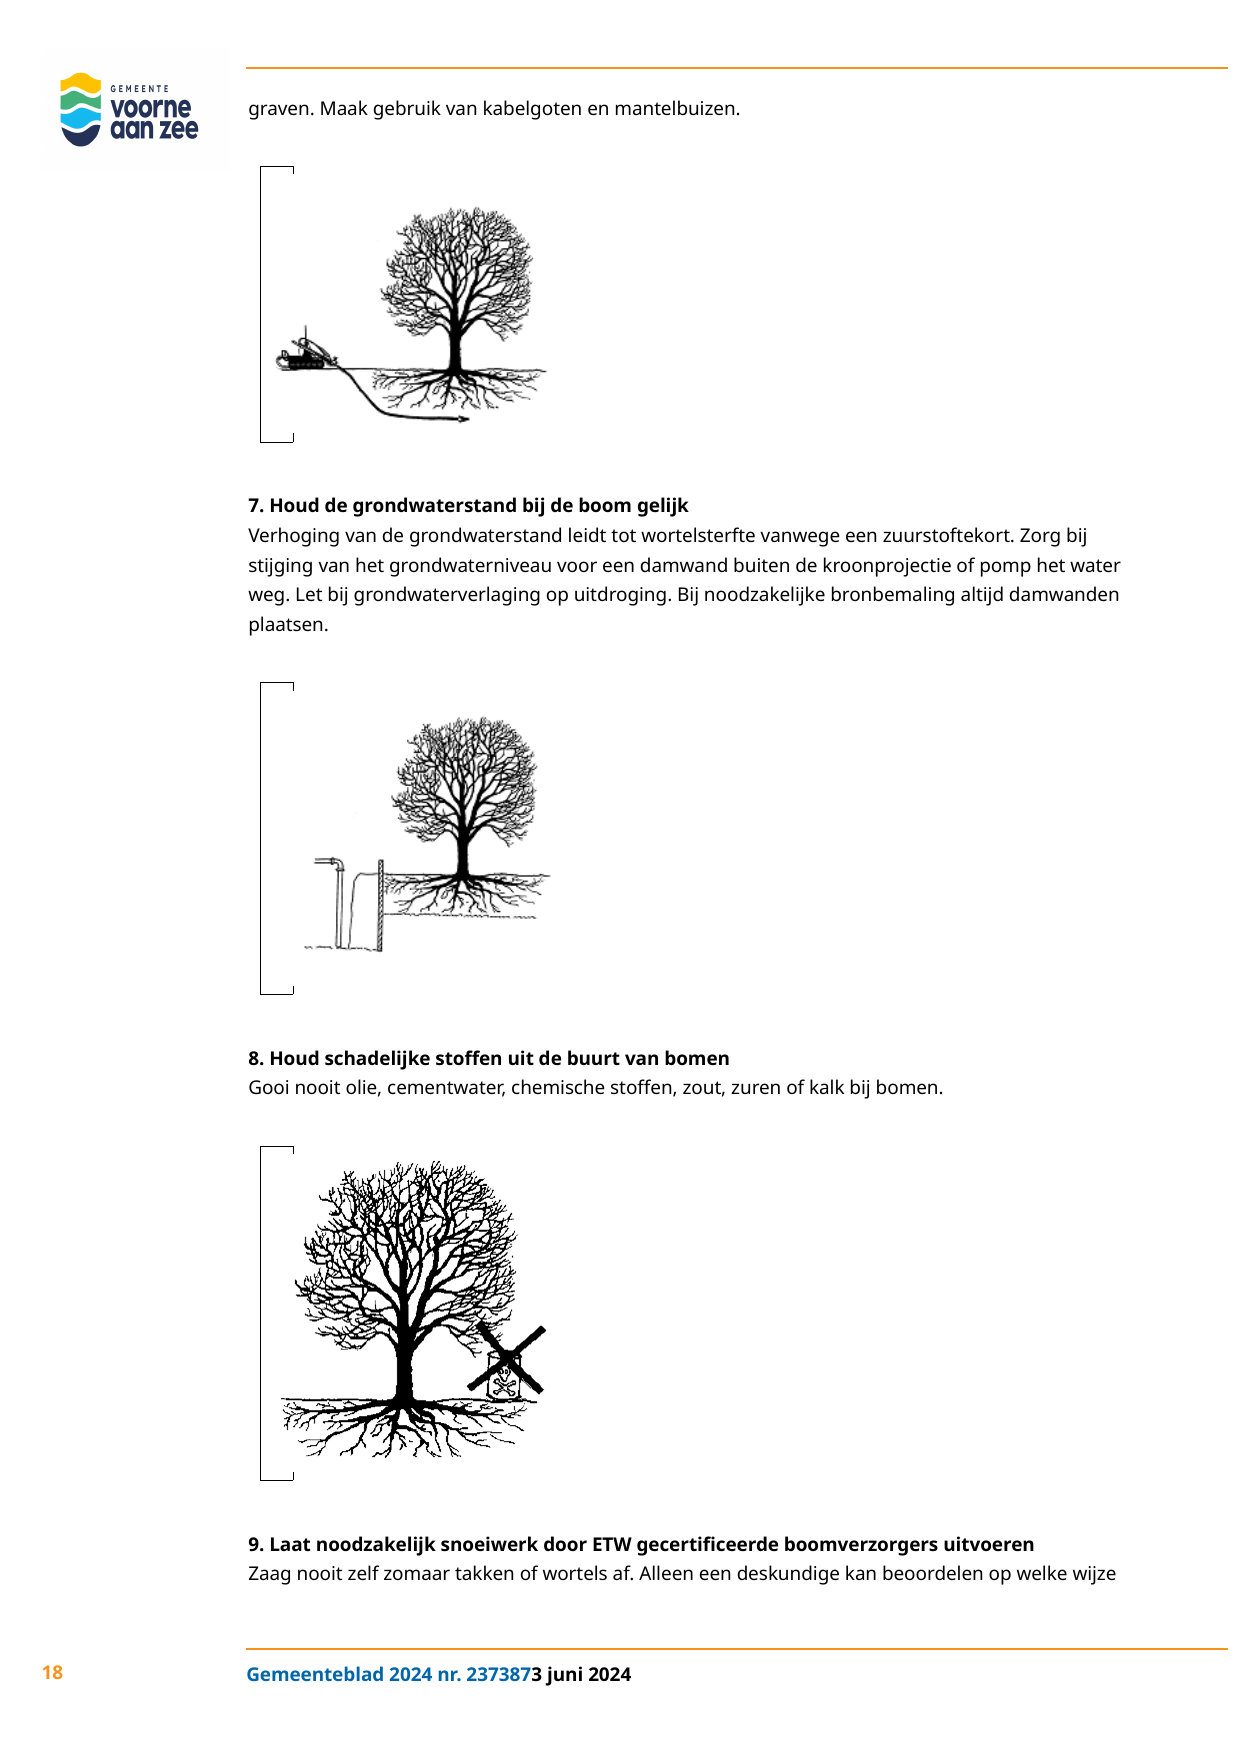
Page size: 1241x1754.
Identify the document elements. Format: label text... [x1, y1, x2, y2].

picture [268, 691, 565, 986]
text graven. Maak gebruik van kabelgoten en mantelbuizen. [248, 95, 1152, 121]
text 9. Laat noodzakelijk snoeiwerk door ETW gecertificeerde boomverzorgers uitvoeren [248, 1531, 1152, 1557]
text Zaag nooit zelf zomaar takken of wortels af. Alleen een deskundige kan beoordelen op welke wijze [248, 1561, 1152, 1586]
text Verhoging van de grondwaterstand leidt tot wortelsterfte vanwege een zuurstoftekort. Zorg bij stijging van het grondwaterniveau voor een damwand buiten de kroonprojectie of pomp het water weg. Let bij grondwaterverlaging op uitdroging. Bij noodzakelijke bronbemaling altijd damwanden plaatsen. [248, 522, 1152, 637]
text 7. Houd de grondwaterstand bij de boom gelijk [248, 493, 1152, 518]
picture [41, 47, 231, 172]
text 8. Houd schadelijke stoffen uit de buurt van bomen [248, 1045, 1152, 1071]
text Gooi nooit olie, cementwater, chemische stoffen, zout, zuren of kalk bij bomen. [248, 1074, 1152, 1100]
picture [268, 174, 565, 433]
picture [268, 1154, 565, 1472]
